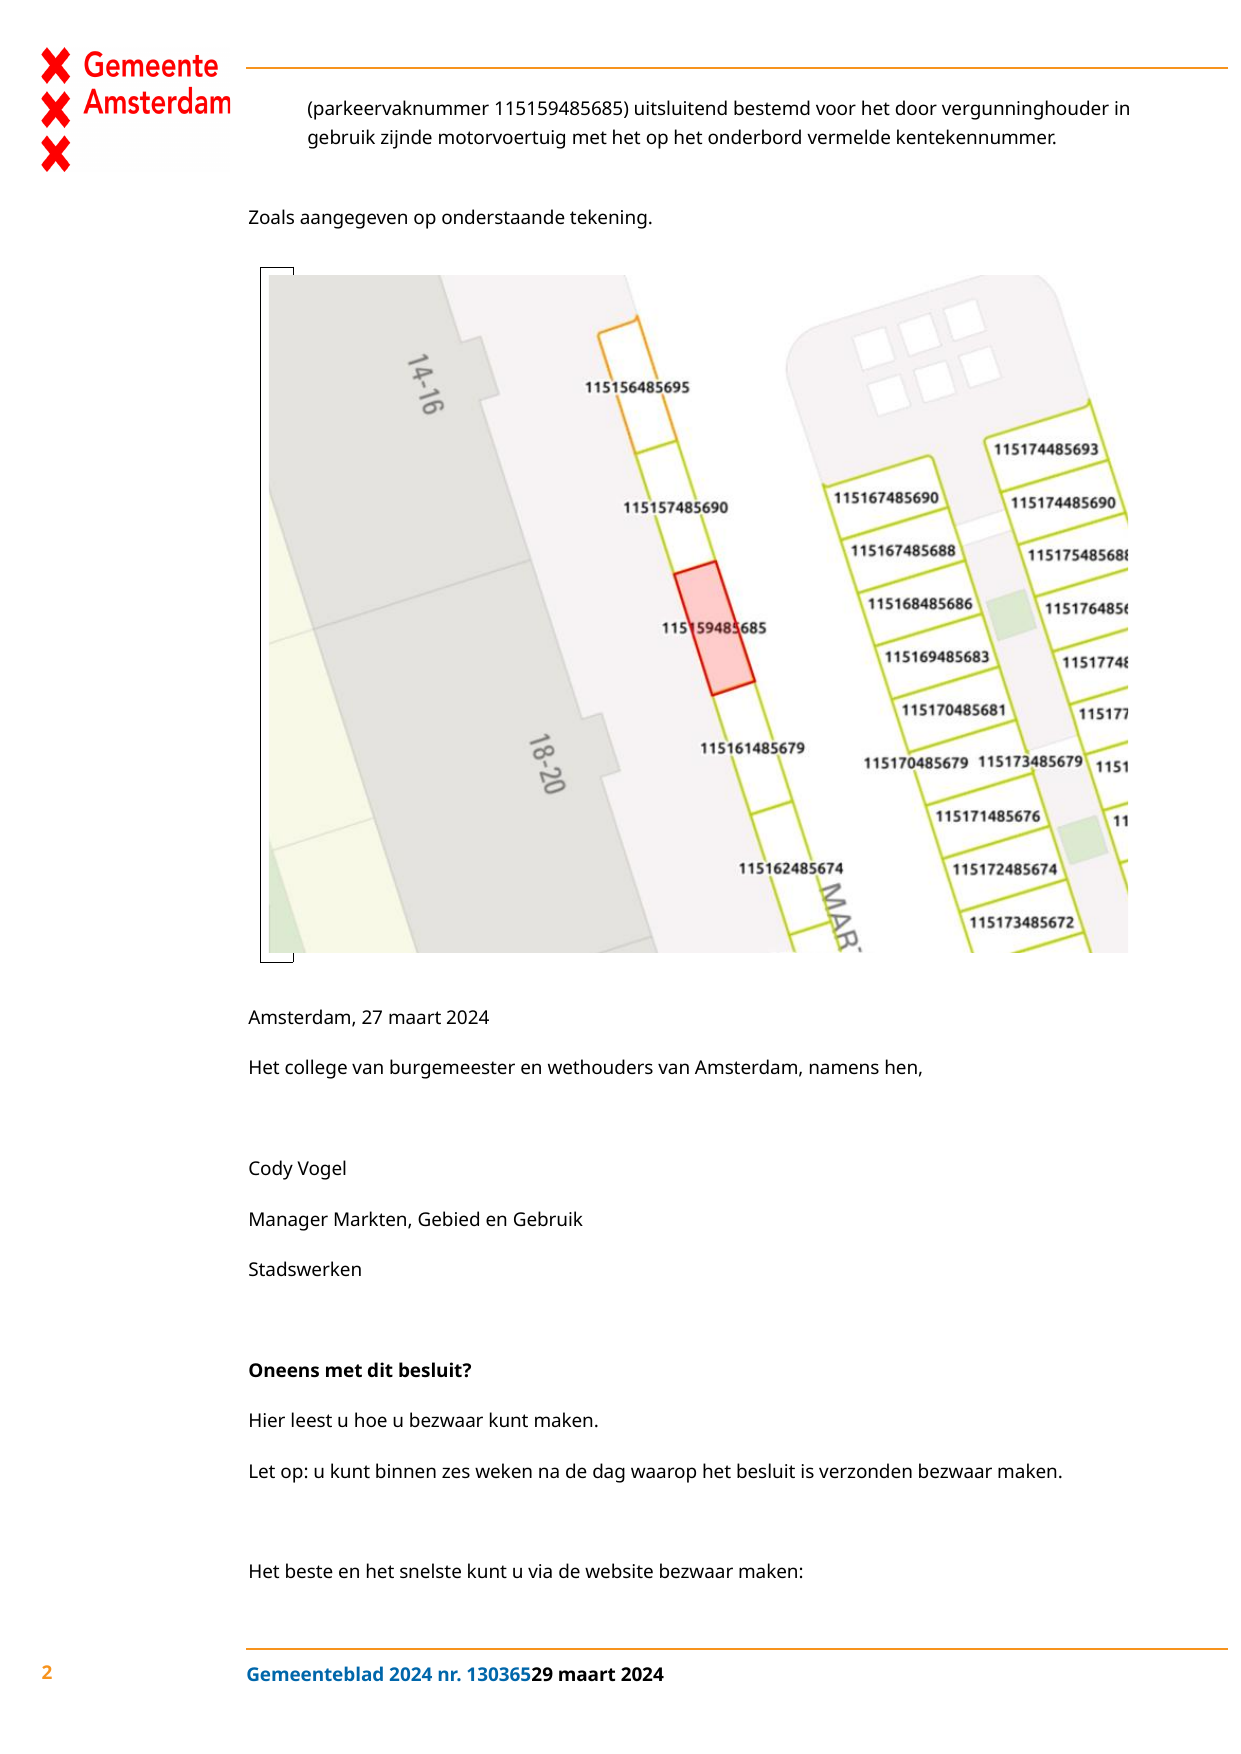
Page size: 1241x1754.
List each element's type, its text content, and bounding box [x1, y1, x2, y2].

list (parkeervaknummer 115159485685) uitsluitend bestemd voor het door vergunninghouder in gebruik zijnde motorvoertuig met het op het onderbord vermelde kentekennummer. [248, 95, 1152, 150]
text Manager Markten, Gebied en Gebruik [248, 1206, 1152, 1232]
text Amsterdam, 27 maart 2024 [248, 1004, 1152, 1030]
text Hier leest u hoe u bezwaar kunt maken. [248, 1407, 1152, 1433]
picture [268, 275, 1129, 953]
text Het college van burgemeester en wethouders van Amsterdam, namens hen, [248, 1054, 1152, 1080]
picture [41, 47, 231, 172]
text Het beste en het snelste kunt u via de website bezwaar maken: [248, 1559, 1152, 1584]
text Zoals aangegeven op onderstaande tekening. [248, 204, 1152, 230]
text Cody Vogel [248, 1155, 1152, 1181]
text Oneens met dit besluit? [248, 1357, 1152, 1383]
text Stadswerken [248, 1256, 1152, 1282]
text Let op: u kunt binnen zes weken na de dag waarop het besluit is verzonden bezwaar maken. [248, 1458, 1152, 1484]
